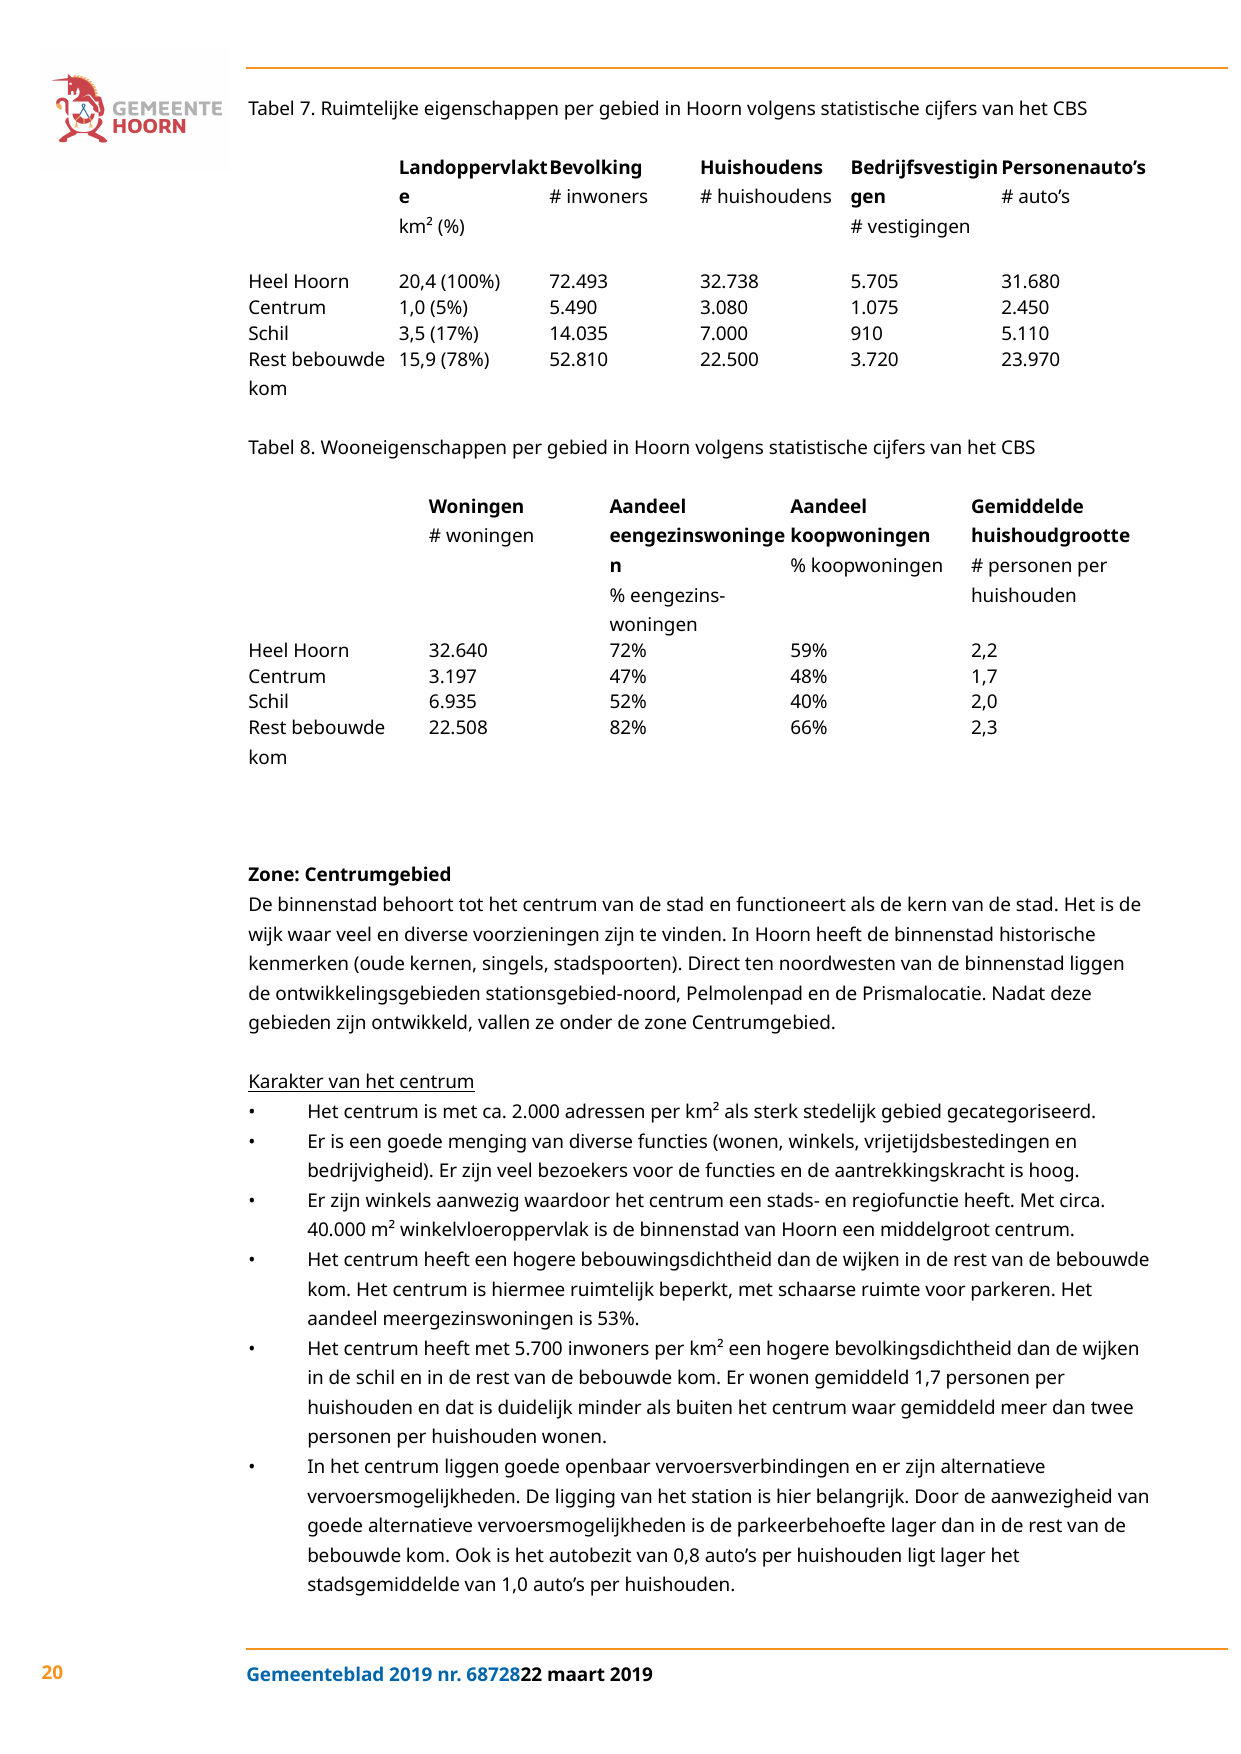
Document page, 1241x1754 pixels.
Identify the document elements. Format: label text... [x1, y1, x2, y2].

table_header Huishoudens # huishoudens [700, 154, 850, 268]
table_cell 5.110 [1001, 320, 1152, 346]
table_cell 48% [790, 663, 971, 689]
table_header Personenauto’s # auto’s [1001, 154, 1152, 268]
text Tabel 8. Wooneigenschappen per gebied in Hoorn volgens statistische cijfers van het CBS [248, 434, 1152, 459]
table_cell 2,2 [971, 637, 1152, 663]
table_cell Heel Hoorn [248, 637, 429, 663]
table_cell 72.493 [549, 269, 700, 294]
table_cell 15,9 (78%) [399, 346, 549, 401]
table_cell 7.000 [700, 320, 850, 346]
list Er zijn winkels aanwezig waardoor het centrum een stads- en regiofunctie heeft. Met circa. 40.000 m² winkelvloeroppervlak is de binnenstad van Hoorn een middelgroot centrum. [248, 1187, 1152, 1242]
text Zone: Centrumgebied [248, 862, 1152, 887]
table_header Aandeel koopwoningen % koopwoningen [790, 493, 971, 637]
table_cell 20,4 (100%) [399, 269, 549, 294]
table_cell 5.705 [850, 269, 1001, 294]
table_cell 52% [609, 689, 790, 714]
table_cell 14.035 [549, 320, 700, 346]
text Tabel 7. Ruimtelijke eigenschappen per gebied in Hoorn volgens statistische cijfers van het CBS [248, 95, 1152, 121]
table_cell 59% [790, 637, 971, 663]
table_cell 72% [609, 637, 790, 663]
table_cell 2,3 [971, 714, 1152, 770]
table_header Landoppervlakte km² (%) [399, 154, 549, 268]
table_cell Rest bebouwde kom [248, 714, 429, 770]
table_cell 1.075 [850, 294, 1001, 320]
table_cell 32.640 [429, 637, 609, 663]
table_cell Schil [248, 689, 429, 714]
text Karakter van het centrum [248, 1069, 1152, 1094]
table_cell Centrum [248, 663, 429, 689]
table_header [248, 493, 429, 637]
table_cell Centrum [248, 294, 398, 320]
table_header Gemiddelde huishoudgrootte # personen per huishouden [971, 493, 1152, 637]
table_header Aandeel eengezinswoningen % eengezins-woningen [609, 493, 790, 637]
table_cell 52.810 [549, 346, 700, 401]
table_cell 3.197 [429, 663, 609, 689]
table_cell Heel Hoorn [248, 269, 398, 294]
list Het centrum heeft een hogere bebouwingsdichtheid dan de wijken in de rest van de bebouwde kom. Het centrum is hiermee ruimtelijk beperkt, met schaarse ruimte voor parkeren. Het aandeel meergezinswoningen is 53%. [248, 1246, 1152, 1331]
table_cell 23.970 [1001, 346, 1152, 401]
table_cell 2.450 [1001, 294, 1152, 320]
table_cell 2,0 [971, 689, 1152, 714]
table_cell 47% [609, 663, 790, 689]
table_cell 910 [850, 320, 1001, 346]
table_header [248, 154, 398, 268]
table_cell 3.080 [700, 294, 850, 320]
table_cell 32.738 [700, 269, 850, 294]
table_cell 22.500 [700, 346, 850, 401]
table_cell Rest bebouwde kom [248, 346, 398, 401]
table_cell 22.508 [429, 714, 609, 770]
text De binnenstad behoort tot het centrum van de stad en functioneert als de kern van de stad. Het is de wijk waar veel en diverse voorzieningen zijn te vinden. In Hoorn heeft de binnenstad historische kenmerken (oude kernen, singels, stadspoorten). Direct ten noordwesten van de binnenstad liggen de ontwikkelingsgebieden stationsgebied-noord, Pelmolenpad en de Prismalocatie. Nadat deze gebieden zijn ontwikkeld, vallen ze onder de zone Centrumgebied. [248, 891, 1152, 1035]
table_header Bedrijfsvestigingen # vestigingen [850, 154, 1001, 268]
list In het centrum liggen goede openbaar vervoersverbindingen en er zijn alternatieve vervoersmogelijkheden. De ligging van het station is hier belangrijk. Door de aanwezigheid van goede alternatieve vervoersmogelijkheden is de parkeerbehoefte lager dan in de rest van de bebouwde kom. Ook is het autobezit van 0,8 auto’s per huishouden ligt lager het stadsgemiddelde van 1,0 auto’s per huishouden. [248, 1453, 1152, 1597]
table_cell 3.720 [850, 346, 1001, 401]
table_cell 6.935 [429, 689, 609, 714]
table_cell 1,7 [971, 663, 1152, 689]
picture [41, 47, 231, 172]
table_header Bevolking # inwoners [549, 154, 700, 268]
table_header Woningen # woningen [429, 493, 609, 637]
table_cell Schil [248, 320, 398, 346]
table_cell 66% [790, 714, 971, 770]
table_cell 5.490 [549, 294, 700, 320]
table_cell 1,0 (5%) [399, 294, 549, 320]
table_cell 3,5 (17%) [399, 320, 549, 346]
table_cell 82% [609, 714, 790, 770]
table_cell 40% [790, 689, 971, 714]
list Het centrum heeft met 5.700 inwoners per km² een hogere bevolkingsdichtheid dan de wijken in de schil en in de rest van de bebouwde kom. Er wonen gemiddeld 1,7 personen per huishouden en dat is duidelijk minder als buiten het centrum waar gemiddeld meer dan twee personen per huishouden wonen. [248, 1335, 1152, 1449]
list Het centrum is met ca. 2.000 adressen per km² als sterk stedelijk gebied gecategoriseerd. [248, 1098, 1152, 1124]
table_cell 31.680 [1001, 269, 1152, 294]
list Er is een goede menging van diverse functies (wonen, winkels, vrijetijdsbestedingen en bedrijvigheid). Er zijn veel bezoekers voor de functies en de aantrekkingskracht is hoog. [248, 1128, 1152, 1183]
